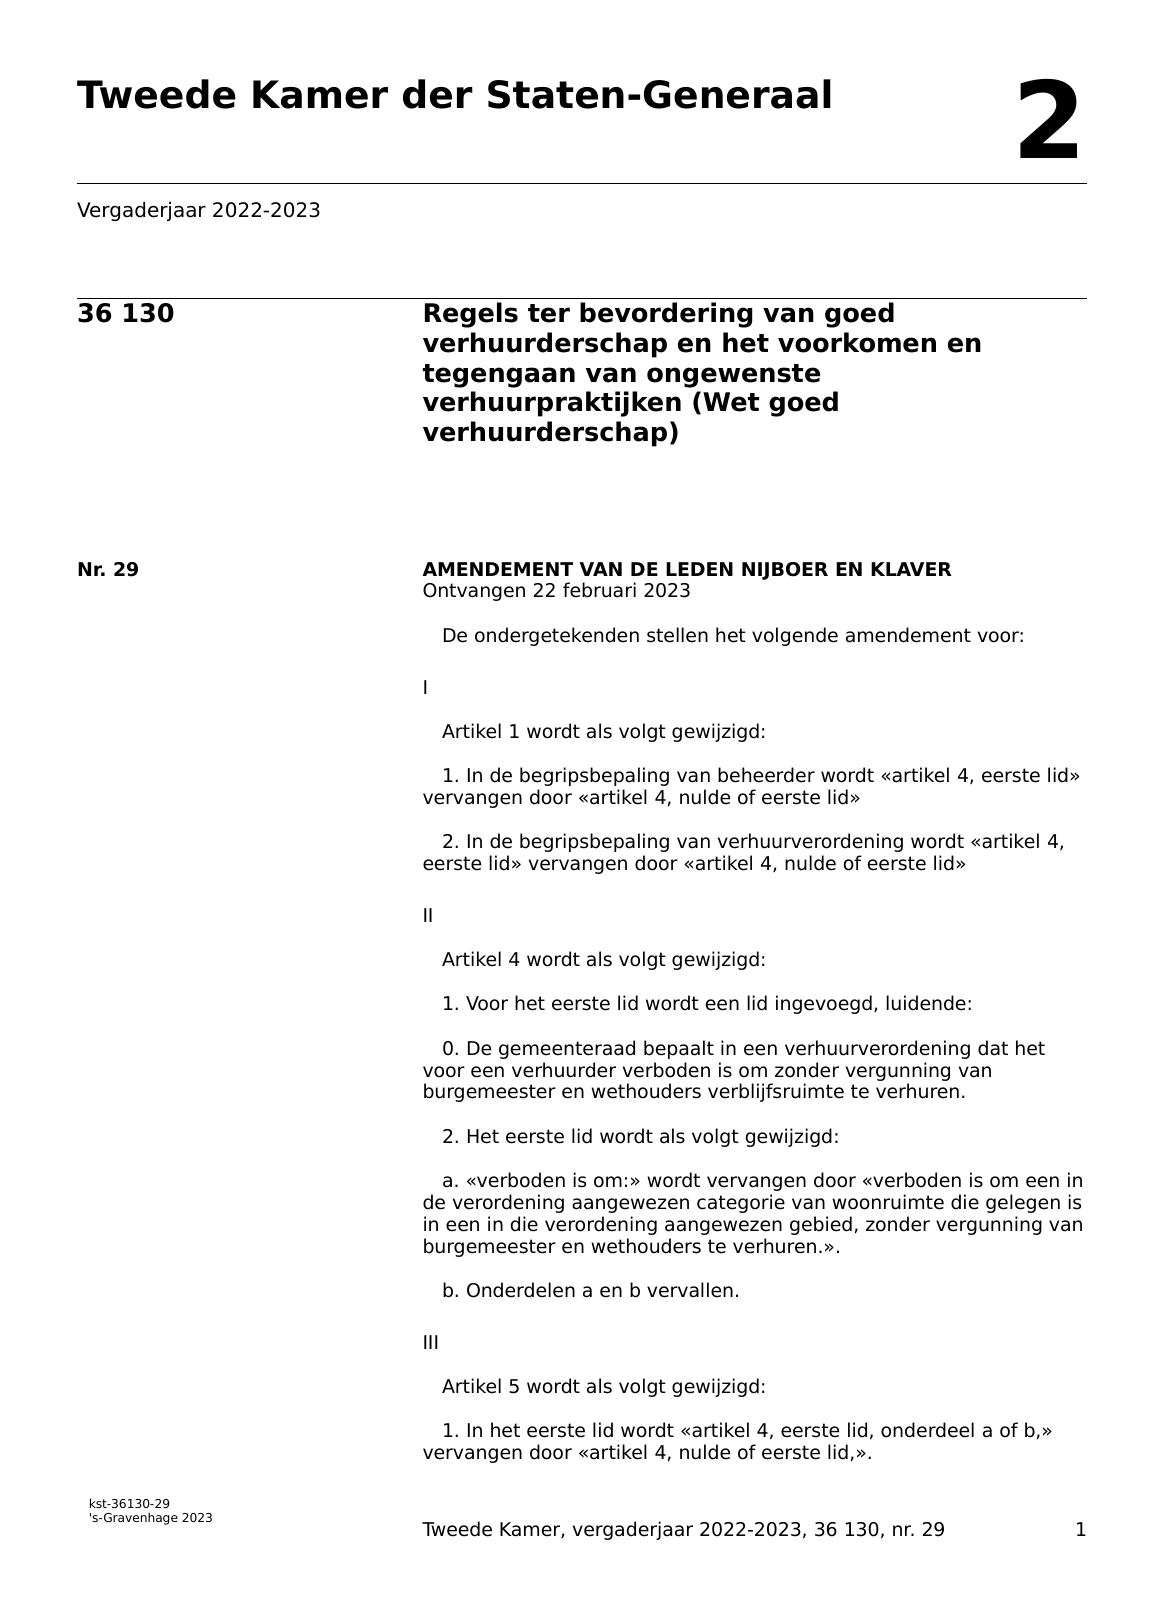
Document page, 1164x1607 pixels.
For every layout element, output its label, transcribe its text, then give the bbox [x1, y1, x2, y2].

table_cell Vergaderjaar 2022-2023 [77, 184, 1087, 298]
text Ontvangen 22 februari 2023 [422, 580, 1087, 602]
text Artikel 5 wordt als volgt gewijzigd: [422, 1376, 1087, 1398]
subtitle II [422, 905, 1087, 927]
text 2. Het eerste lid wordt als volgt gewijzigd: [422, 1126, 1087, 1148]
text 's-Gravenhage 2023 [88, 1511, 323, 1525]
text 0. De gemeenteraad bepaalt in een verhuurverordening dat het voor een verhuurder verboden is om zonder vergunning van burgemeester en wethouders verblijfsruimte te verhuren. [422, 1037, 1087, 1103]
subtitle III [422, 1332, 1087, 1354]
subtitle 36 130 Regels ter bevordering van goed verhuurderschap en het voorkomen en tegengaan van ongewenste verhuurpraktijken (Wet goed verhuurderschap) [77, 299, 1087, 447]
text kst-36130-29 [88, 1497, 323, 1511]
table_header Tweede Kamer der Staten-Generaal [77, 59, 886, 183]
text Artikel 4 wordt als volgt gewijzigd: [422, 949, 1087, 971]
text a. «verboden is om:» wordt vervangen door «verboden is om een in de verordening aangewezen categorie van woonruimte die gelegen is in een in die verordening aangewezen gebied, zonder vergunning van burgemeester en wethouders te verhuren.». [422, 1170, 1087, 1258]
text De ondergetekenden stellen het volgende amendement voor: [422, 624, 1087, 647]
text 2. In de begripsbepaling van verhuurverordening wordt «artikel 4, eerste lid» vervangen door «artikel 4, nulde of eerste lid» [422, 831, 1087, 875]
subtitle I [422, 677, 1087, 698]
text 1. In de begripsbepaling van beheerder wordt «artikel 4, eerste lid» vervangen door «artikel 4, nulde of eerste lid» [422, 765, 1087, 809]
text Artikel 1 wordt als volgt gewijzigd: [422, 721, 1087, 743]
text b. Onderdelen a en b vervallen. [422, 1280, 1087, 1302]
text 1. In het eerste lid wordt «artikel 4, eerste lid, onderdeel a of b,» vervangen door «artikel 4, nulde of eerste lid,». [422, 1420, 1087, 1464]
text 1. Voor het eerste lid wordt een lid ingevoegd, luidende: [422, 993, 1087, 1015]
subtitle Nr. 29 AMENDEMENT VAN DE LEDEN NIJBOER EN KLAVER [77, 558, 1087, 580]
table_header 2 [886, 59, 1087, 183]
